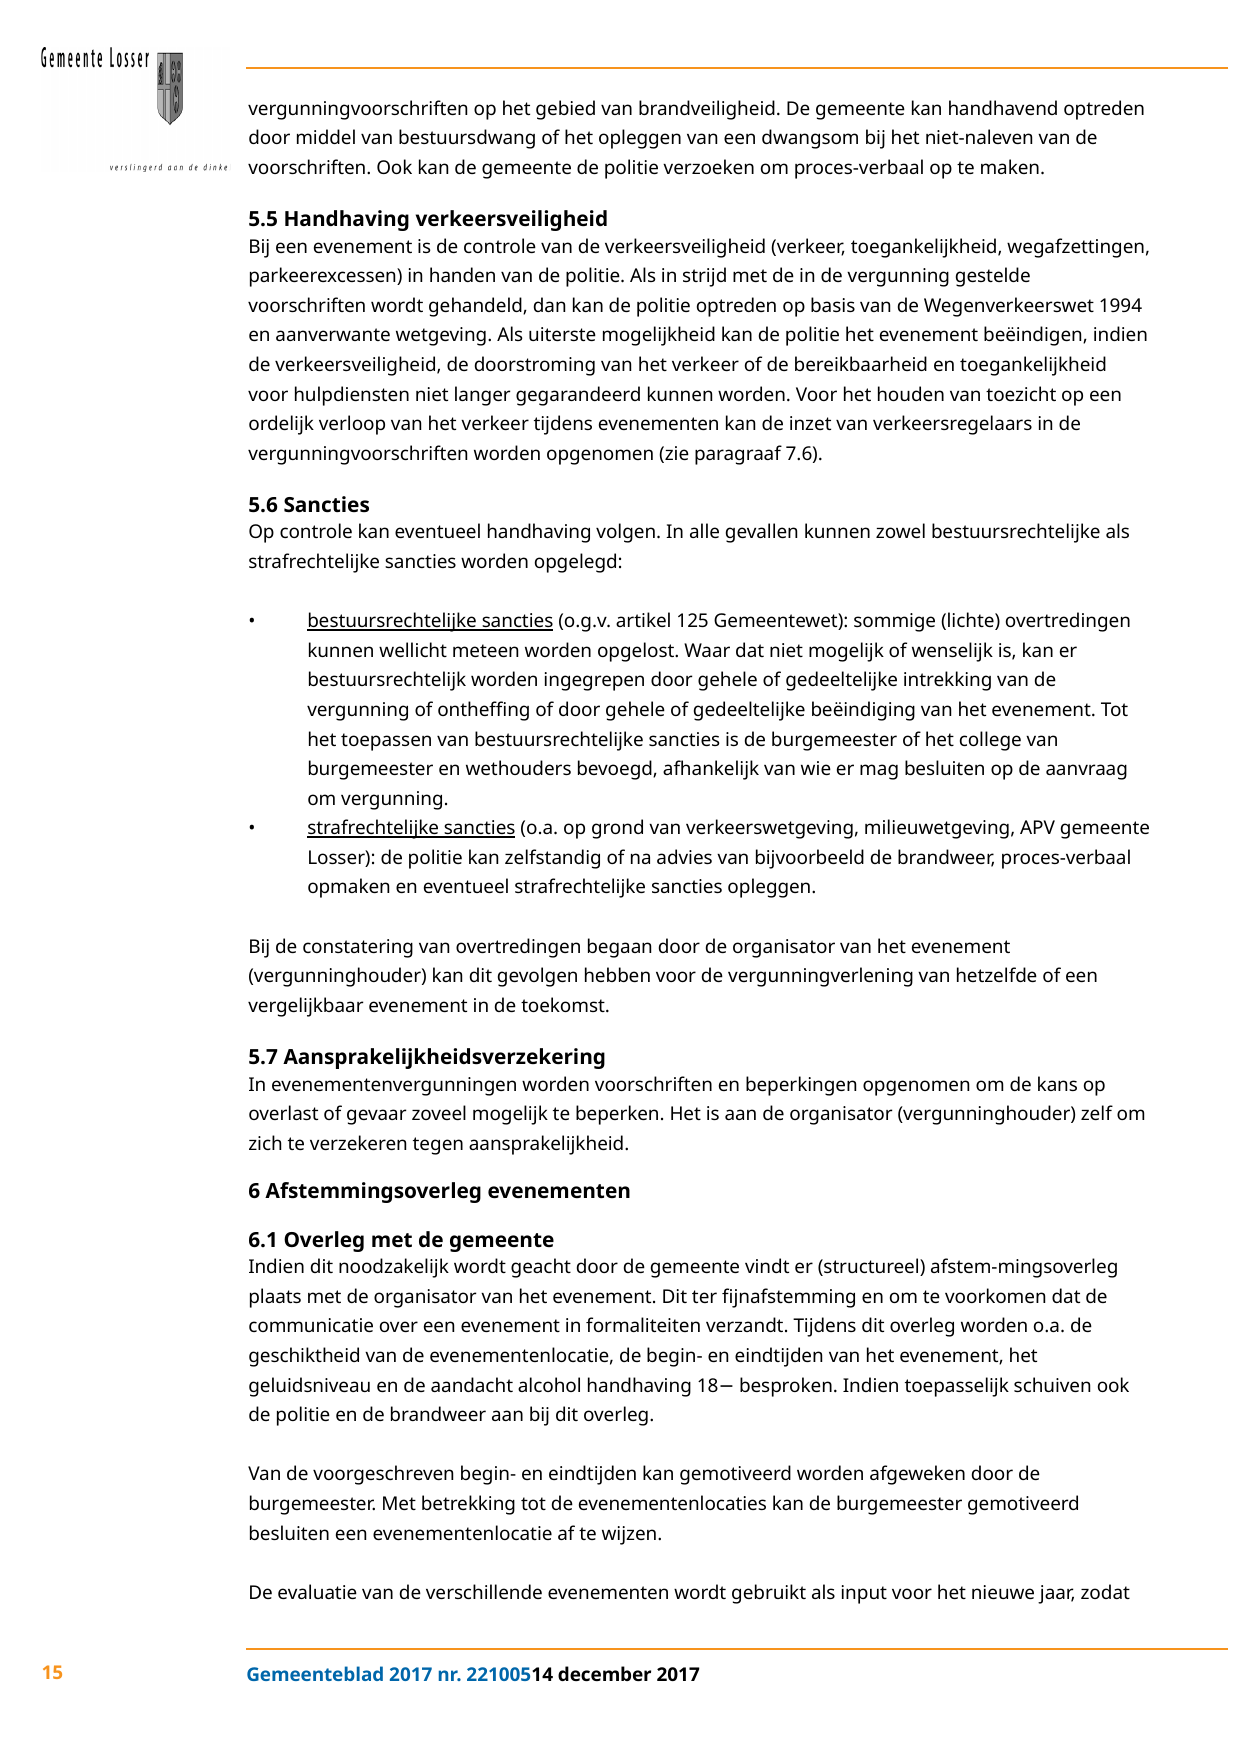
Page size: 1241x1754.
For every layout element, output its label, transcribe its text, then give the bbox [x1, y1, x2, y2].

text 6 Afstemmingsoverleg evenementen [248, 1176, 1152, 1204]
text 5.6 Sancties [248, 490, 1152, 519]
text De evaluatie van de verschillende evenementen wordt gebruikt als input voor het nieuwe jaar, zodat [248, 1579, 1152, 1604]
text Op controle kan eventueel handhaving volgen. In alle gevallen kunnen zowel bestuursrechtelijke als strafrechtelijke sancties worden opgelegd: [248, 519, 1152, 574]
text 5.5 Handhaving verkeersveiligheid [248, 204, 1152, 233]
text vergunningvoorschriften op het gebied van brandveiligheid. De gemeente kan handhavend optreden door middel van bestuursdwang of het opleggen van een dwangsom bij het niet-naleven van de voorschriften. Ook kan de gemeente de politie verzoeken om proces-verbaal op te maken. [248, 95, 1152, 180]
text Bij de constatering van overtredingen begaan door de organisator van het evenement (vergunninghouder) kan dit gevolgen hebben voor de vergunningverlening van hetzelfde of een vergelijkbaar evenement in de toekomst. [248, 933, 1152, 1018]
text 5.7 Aansprakelijkheidsverzekering [248, 1042, 1152, 1071]
picture [41, 47, 231, 172]
text In evenementenvergunningen worden voorschriften en beperkingen opgenomen om de kans op overlast of gevaar zoveel mogelijk te beperken. Het is aan de organisator (vergunninghouder) zelf om zich te verzekeren tegen aansprakelijkheid. [248, 1071, 1152, 1156]
list bestuursrechtelijke sancties (o.g.v. artikel 125 Gemeentewet): sommige (lichte) overtredingen kunnen wellicht meteen worden opgelost. Waar dat niet mogelijk of wenselijk is, kan er bestuursrechtelijk worden ingegrepen door gehele of gedeeltelijke intrekking van de vergunning of ontheffing of door gehele of gedeeltelijke beëindiging van het evenement. Tot het toepassen van bestuursrechtelijke sancties is de burgemeester of het college van burgemeester en wethouders bevoegd, afhankelijk van wie er mag besluiten op de aanvraag om vergunning. [248, 607, 1152, 811]
text Bij een evenement is de controle van de verkeersveiligheid (verkeer, toegankelijkheid, wegafzettingen, parkeerexcessen) in handen van de politie. Als in strijd met de in de vergunning gestelde voorschriften wordt gehandeld, dan kan de politie optreden op basis van de Wegenverkeerswet 1994 en aanverwante wetgeving. Als uiterste mogelijkheid kan de politie het evenement beëindigen, indien de verkeersveiligheid, de doorstroming van het verkeer of de bereikbaarheid en toegankelijkheid voor hulpdiensten niet langer gegarandeerd kunnen worden. Voor het houden van toezicht op een ordelijk verloop van het verkeer tijdens evenementen kan de inzet van verkeersregelaars in de vergunningvoorschriften worden opgenomen (zie paragraaf 7.6). [248, 233, 1152, 466]
list strafrechtelijke sancties (o.a. op grond van verkeerswetgeving, milieuwetgeving, APV gemeente Losser): de politie kan zelfstandig of na advies van bijvoorbeeld de brandweer, proces-verbaal opmaken en eventueel strafrechtelijke sancties opleggen. [248, 814, 1152, 899]
text Indien dit noodzakelijk wordt geacht door de gemeente vindt er (structureel) afstem-mingsoverleg plaats met de organisator van het evenement. Dit ter fijnafstemming en om te voorkomen dat de communicatie over een evenement in formaliteiten verzandt. Tijdens dit overleg worden o.a. de geschiktheid van de evenementenlocatie, de begin- en eindtijden van het evenement, het geluidsniveau en de aandacht alcohol handhaving 18− besproken. Indien toepasselijk schuiven ook de politie en de brandweer aan bij dit overleg. [248, 1253, 1152, 1427]
text Van de voorgeschreven begin- en eindtijden kan gemotiveerd worden afgeweken door de burgemeester. Met betrekking tot de evenementenlocaties kan de burgemeester gemotiveerd besluiten een evenementenlocatie af te wijzen. [248, 1461, 1152, 1545]
text 6.1 Overleg met de gemeente [248, 1225, 1152, 1253]
